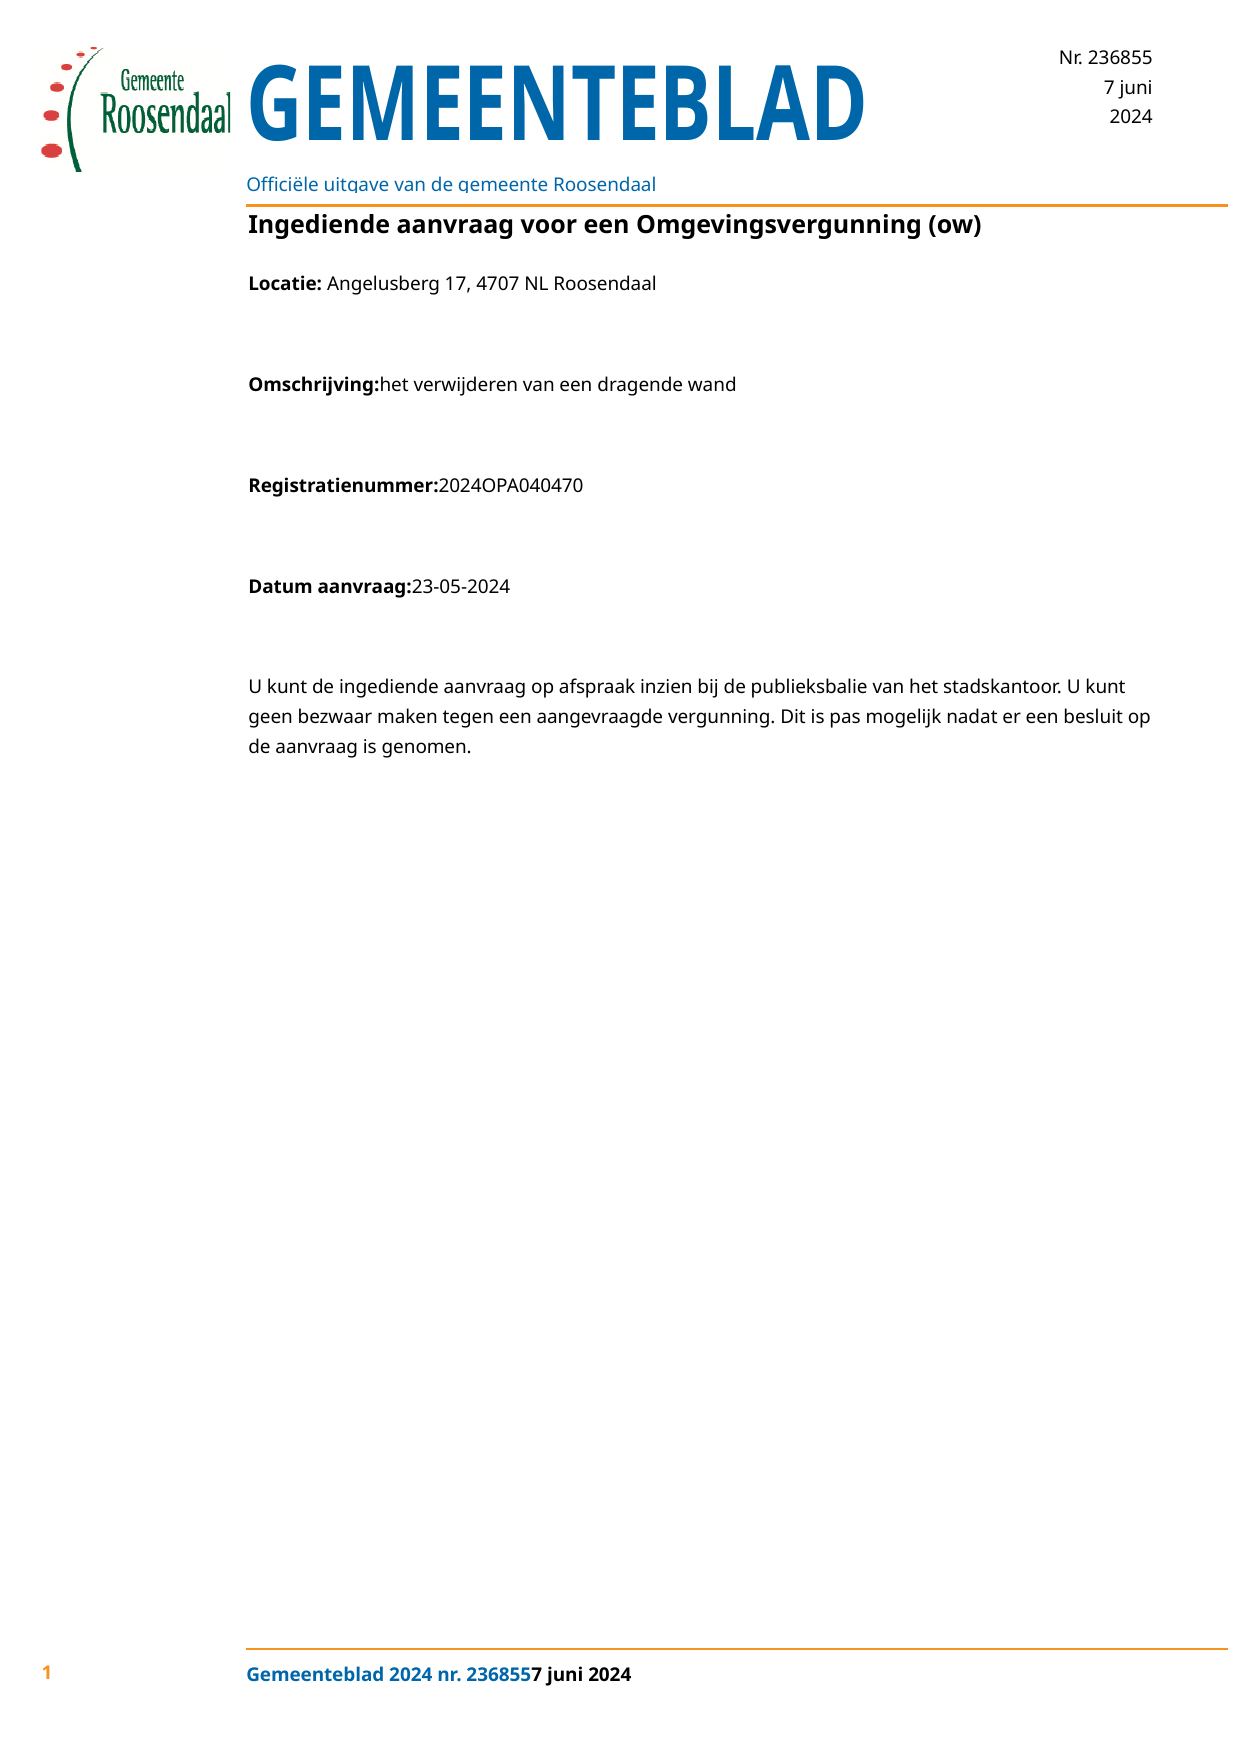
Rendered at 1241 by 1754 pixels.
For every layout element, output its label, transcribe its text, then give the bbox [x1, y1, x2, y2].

text Omschrijving:het verwijderen van een dragende wand [248, 371, 1152, 397]
picture [41, 47, 231, 172]
text U kunt de ingediende aanvraag op afspraak inzien bij de publieksbalie van het stadskantoor. U kunt geen bezwaar maken tegen een aangevraagde vergunning. Dit is pas mogelijk nadat er een besluit op de aanvraag is genomen. [248, 674, 1152, 758]
text Ingediende aanvraag voor een Omgevingsvergunning (ow) [248, 207, 1152, 241]
text Locatie: Angelusberg 17, 4707 NL Roosendaal [248, 270, 1152, 296]
text Registratienummer:2024OPA040470 [248, 472, 1152, 498]
text Datum aanvraag:23-05-2024 [248, 573, 1152, 598]
